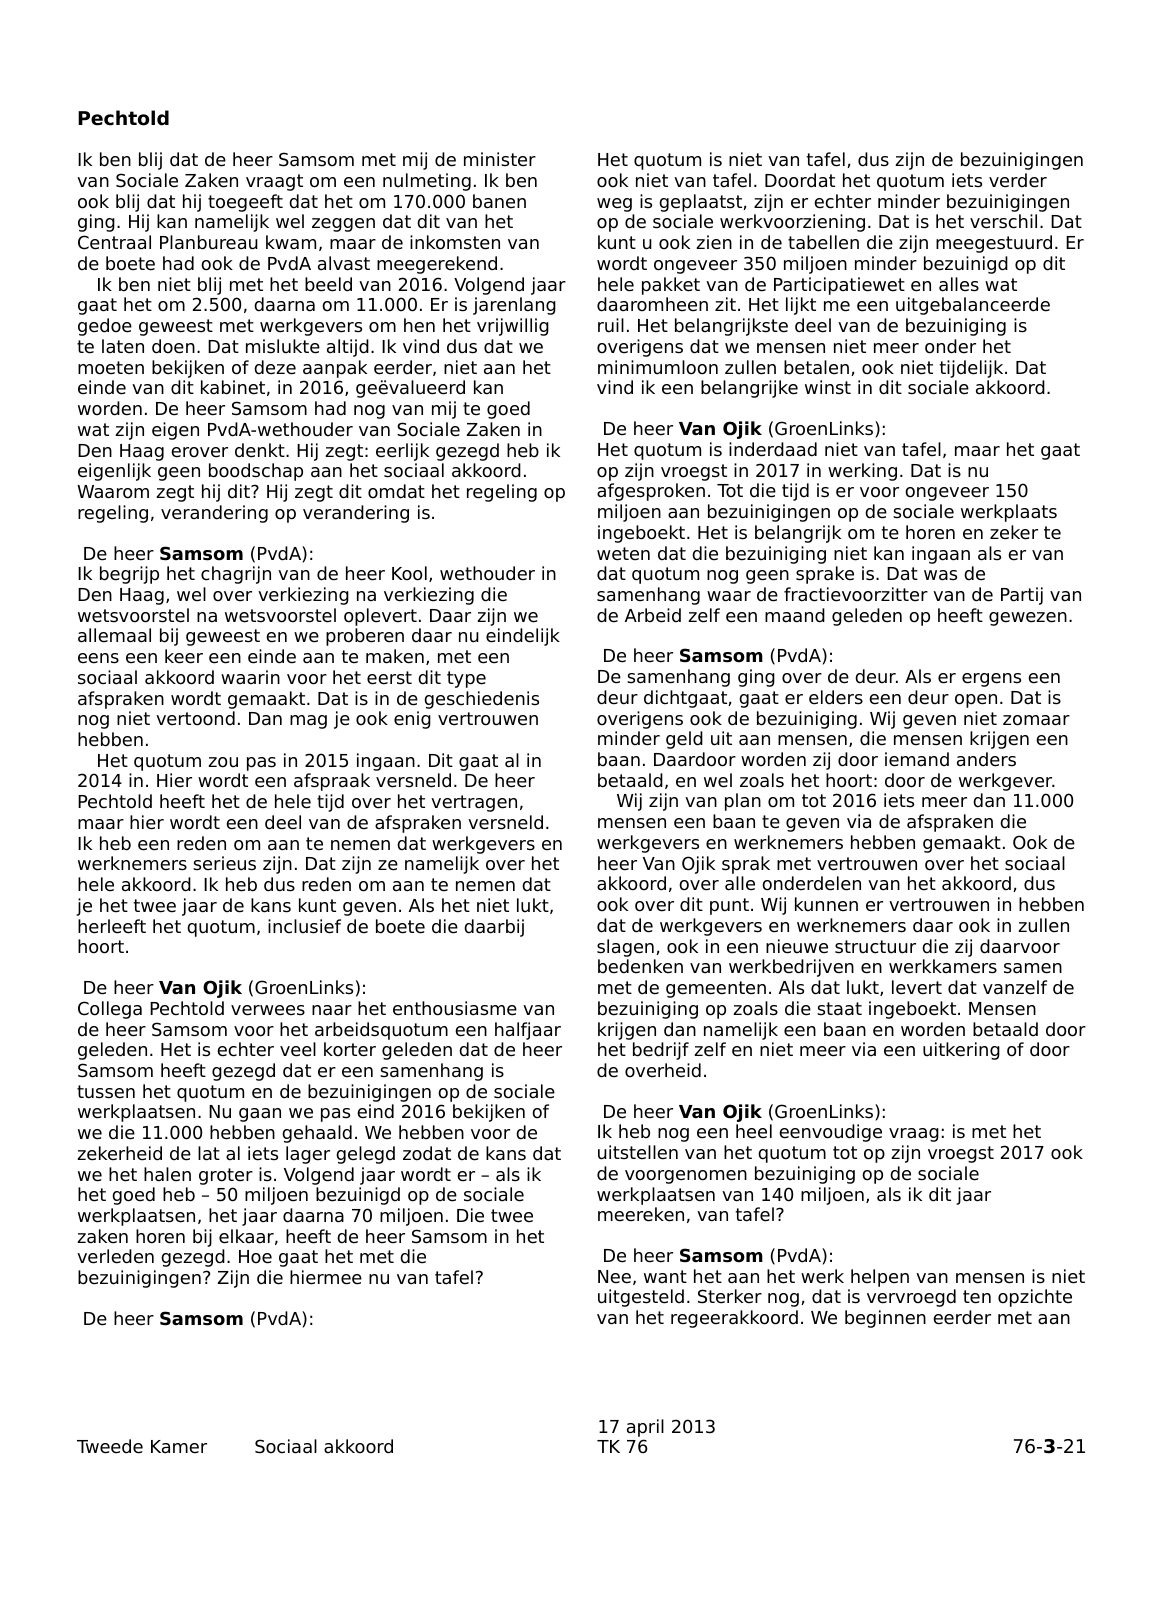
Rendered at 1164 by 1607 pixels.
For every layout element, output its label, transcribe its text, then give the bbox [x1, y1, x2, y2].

text De heer Van Ojik (GroenLinks): [77, 978, 567, 999]
text Ik begrijp het chagrijn van de heer Kool, wethouder in Den Haag, wel over verkiezing na verkiezing die wetsvoorstel na wetsvoorstel oplevert. Daar zijn we allemaal bij geweest en we proberen daar nu eindelijk eens een keer een einde aan te maken, met een sociaal akkoord waarin voor het eerst dit type afspraken wordt gemaakt. Dat is in de geschiedenis nog niet vertoond. Dan mag je ook enig vertrouwen hebben. [77, 564, 567, 751]
text Collega Pechtold verwees naar het enthousiasme van de heer Samsom voor het arbeidsquotum een halfjaar geleden. Het is echter veel korter geleden dat de heer Samsom heeft gezegd dat er een samenhang is tussen het quotum en de bezuinigingen op de sociale werkplaatsen. Nu gaan we pas eind 2016 bekijken of we die 11.000 hebben gehaald. We hebben voor de zekerheid de lat al iets lager gelegd zodat de kans dat we het halen groter is. Volgend jaar wordt er – als ik het goed heb – 50 miljoen bezuinigd op de sociale werkplaatsen, het jaar daarna 70 miljoen. Die twee zaken horen bij elkaar, heeft de heer Samsom in het verleden gezegd. Hoe gaat het met die bezuinigingen? Zijn die hiermee nu van tafel? [77, 999, 567, 1289]
text De heer Van Ojik (GroenLinks): [596, 419, 1087, 440]
text Ik ben niet blij met het beeld van 2016. Volgend jaar gaat het om 2.500, daarna om 11.000. Er is jarenlang gedoe geweest met werkgevers om hen het vrijwillig te laten doen. Dat mislukte altijd. Ik vind dus dat we moeten bekijken of deze aanpak eerder, niet aan het einde van dit kabinet, in 2016, geëvalueerd kan worden. De heer Samsom had nog van mij te goed wat zijn eigen PvdA-wethouder van Sociale Zaken in Den Haag erover denkt. Hij zegt: eerlijk gezegd heb ik eigenlijk geen boodschap aan het sociaal akkoord. Waarom zegt hij dit? Hij zegt dit omdat het regeling op regeling, verandering op verandering is. [77, 274, 567, 523]
text De heer Samsom (PvdA): [77, 1309, 567, 1329]
text Het quotum zou pas in 2015 ingaan. Dit gaat al in 2014 in. Hier wordt een afspraak versneld. De heer Pechtold heeft het de hele tijd over het vertragen, maar hier wordt een deel van de afspraken versneld. Ik heb een reden om aan te nemen dat werkgevers en werknemers serieus zijn. Dat zijn ze namelijk over het hele akkoord. Ik heb dus reden om aan te nemen dat je het twee jaar de kans kunt geven. Als het niet lukt, herleeft het quotum, inclusief de boete die daarbij hoort. [77, 751, 567, 958]
text De heer Samsom (PvdA): [77, 543, 567, 564]
text Wij zijn van plan om tot 2016 iets meer dan 11.000 mensen een baan te geven via de afspraken die werkgevers en werknemers hebben gemaakt. Ook de heer Van Ojik sprak met vertrouwen over het sociaal akkoord, over alle onderdelen van het akkoord, dus ook over dit punt. Wij kunnen er vertrouwen in hebben dat de werkgevers en werknemers daar ook in zullen slagen, ook in een nieuwe structuur die zij daarvoor bedenken van werkbedrijven en werkkamers samen met de gemeenten. Als dat lukt, levert dat vanzelf de bezuiniging op zoals die staat ingeboekt. Mensen krijgen dan namelijk een baan en worden betaald door het bedrijf zelf en niet meer via een uitkering of door de overheid. [596, 791, 1087, 1082]
text Nee, want het aan het werk helpen van mensen is niet uitgesteld. Sterker nog, dat is vervroegd ten opzichte van het regeerakkoord. We beginnen eerder met aan [596, 1267, 1087, 1329]
text Ik ben blij dat de heer Samsom met mij de minister van Sociale Zaken vraagt om een nulmeting. Ik ben ook blij dat hij toegeeft dat het om 170.000 banen ging. Hij kan namelijk wel zeggen dat dit van het Centraal Planbureau kwam, maar de inkomsten van de boete had ook de PvdA alvast meegerekend. [77, 150, 567, 274]
text Het quotum is inderdaad niet van tafel, maar het gaat op zijn vroegst in 2017 in werking. Dat is nu afgesproken. Tot die tijd is er voor ongeveer 150 miljoen aan bezuinigingen op de sociale werkplaats ingeboekt. Het is belangrijk om te horen en zeker te weten dat die bezuiniging niet kan ingaan als er van dat quotum nog geen sprake is. Dat was de samenhang waar de fractievoorzitter van de Partij van de Arbeid zelf een maand geleden op heeft gewezen. [596, 440, 1087, 626]
text De heer Samsom (PvdA): [596, 1246, 1087, 1267]
text Het quotum is niet van tafel, dus zijn de bezuinigingen ook niet van tafel. Doordat het quotum iets verder weg is geplaatst, zijn er echter minder bezuinigingen op de sociale werkvoorziening. Dat is het verschil. Dat kunt u ook zien in de tabellen die zijn meegestuurd. Er wordt ongeveer 350 miljoen minder bezuinigd op dit hele pakket van de Participatiewet en alles wat daaromheen zit. Het lijkt me een uitgebalanceerde ruil. Het belangrijkste deel van de bezuiniging is overigens dat we mensen niet meer onder het minimumloon zullen betalen, ook niet tijdelijk. Dat vind ik een belangrijke winst in dit sociale akkoord. [596, 150, 1087, 399]
text De heer Samsom (PvdA): [596, 646, 1087, 667]
text Ik heb nog een heel eenvoudige vraag: is met het uitstellen van het quotum tot op zijn vroegst 2017 ook de voorgenomen bezuiniging op de sociale werkplaatsen van 140 miljoen, als ik dit jaar meereken, van tafel? [596, 1122, 1087, 1226]
text De samenhang ging over de deur. Als er ergens een deur dichtgaat, gaat er elders een deur open. Dat is overigens ook de bezuiniging. Wij geven niet zomaar minder geld uit aan mensen, die mensen krijgen een baan. Daardoor worden zij door iemand anders betaald, en wel zoals het hoort: door de werkgever. [596, 667, 1087, 791]
text De heer Van Ojik (GroenLinks): [596, 1102, 1087, 1122]
